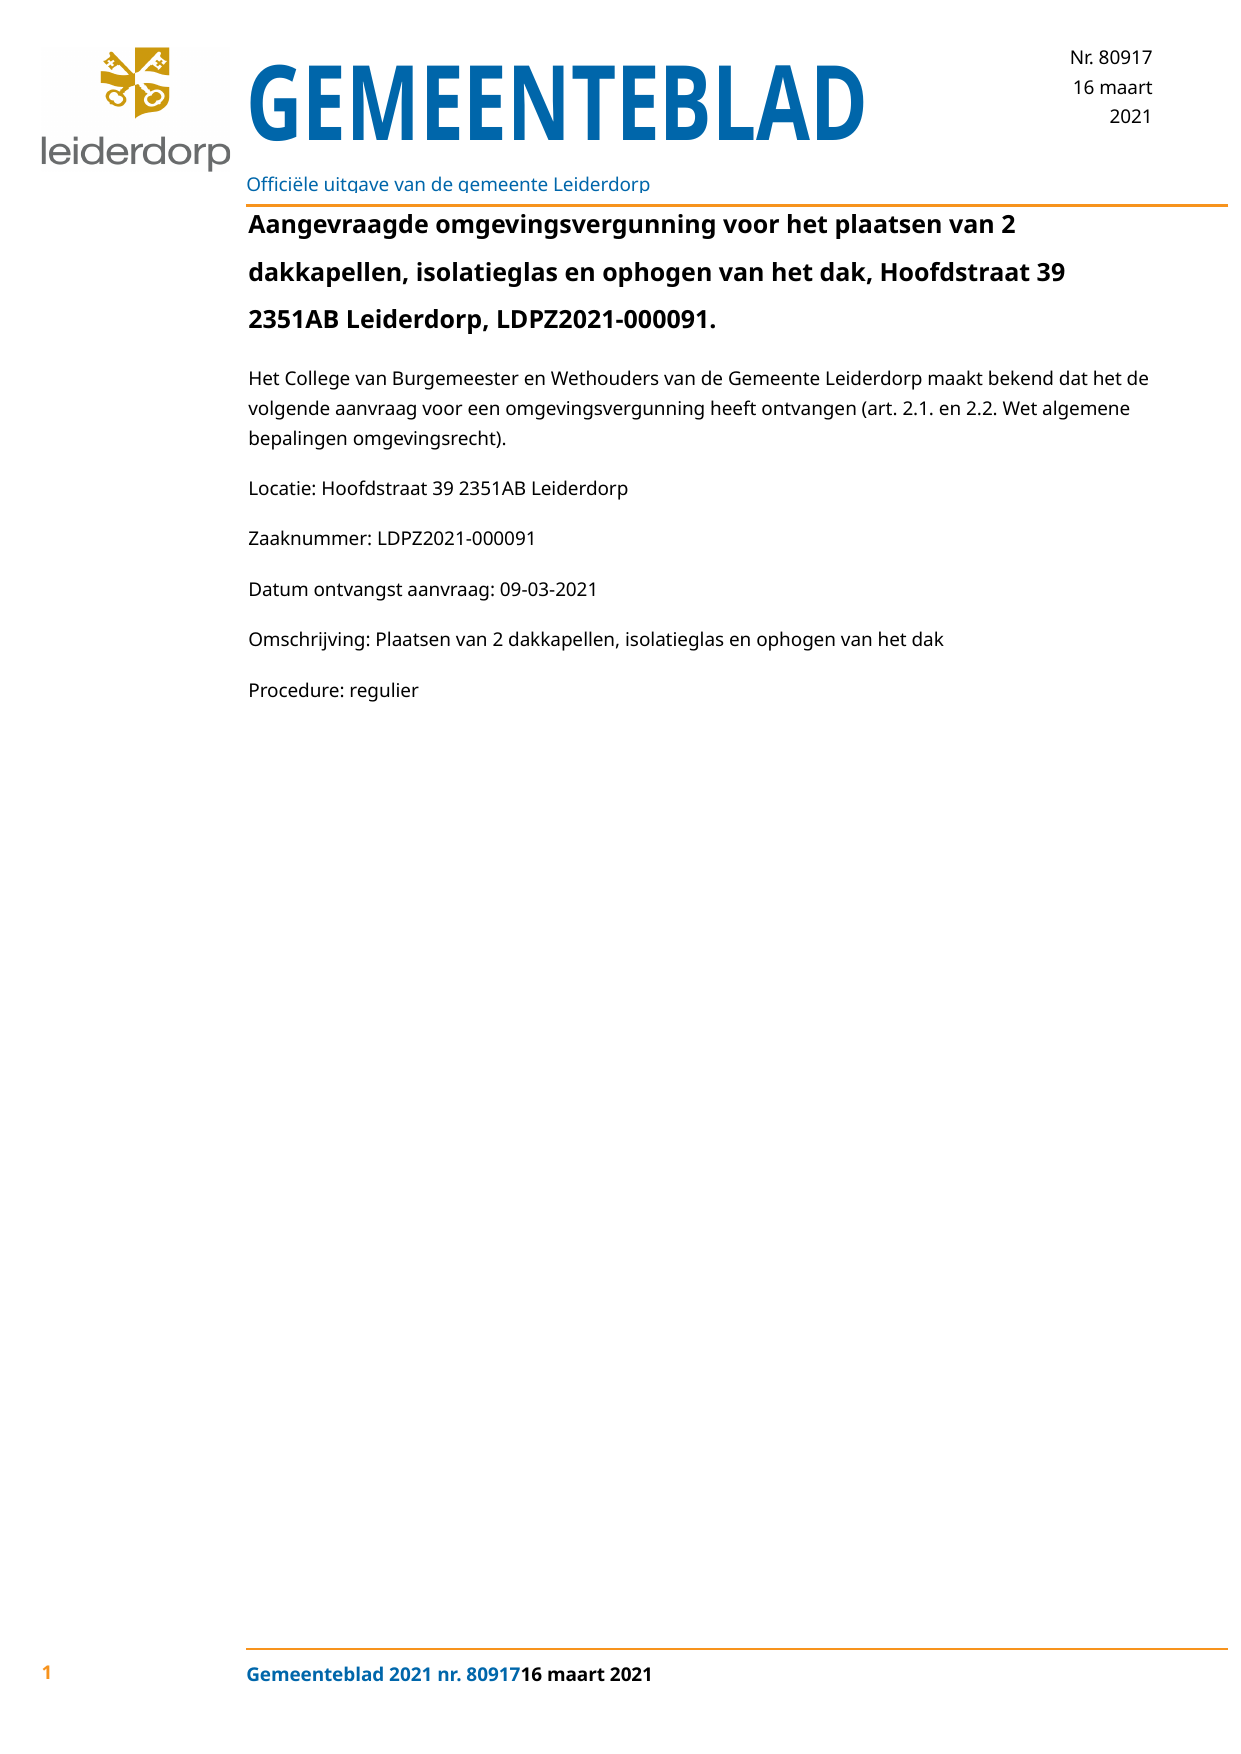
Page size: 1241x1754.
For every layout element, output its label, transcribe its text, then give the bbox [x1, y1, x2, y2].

text Procedure: regulier [248, 677, 1152, 702]
text Locatie: Hoofdstraat 39 2351AB Leiderdorp [248, 475, 1152, 501]
text Datum ontvangst aanvraag: 09-03-2021 [248, 576, 1152, 602]
text Het College van Burgemeester en Wethouders van de Gemeente Leiderdorp maakt bekend dat het de volgende aanvraag voor een omgevingsvergunning heeft ontvangen (art. 2.1. en 2.2. Wet algemene bepalingen omgevingsrecht). [248, 366, 1152, 450]
text Aangevraagde omgevingsvergunning voor het plaatsen van 2 dakkapellen, isolatieglas en ophogen van het dak, Hoofdstraat 39 2351AB Leiderdorp, LDPZ2021-000091. [248, 207, 1152, 336]
picture [41, 47, 231, 172]
text Omschrijving: Plaatsen van 2 dakkapellen, isolatieglas en ophogen van het dak [248, 626, 1152, 652]
text Zaaknummer: LDPZ2021-000091 [248, 526, 1152, 551]
